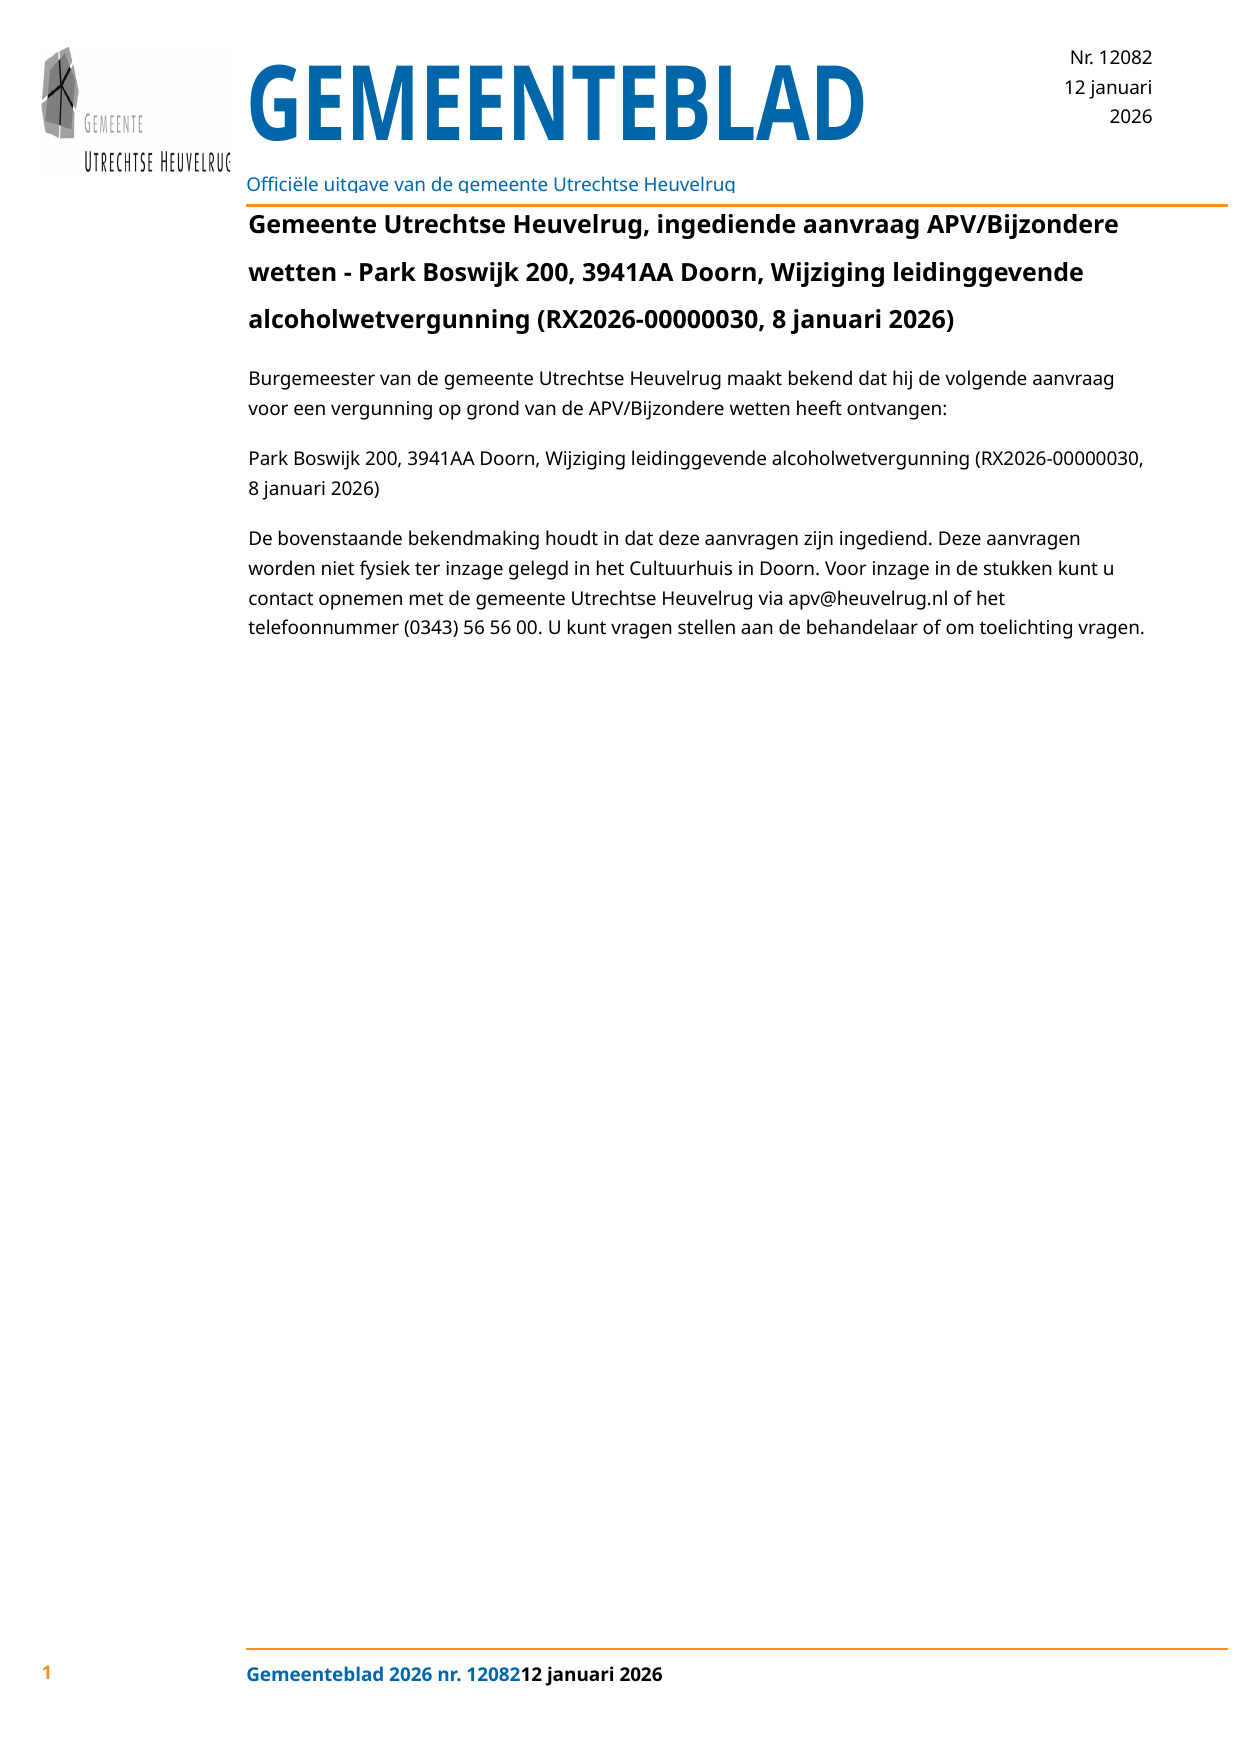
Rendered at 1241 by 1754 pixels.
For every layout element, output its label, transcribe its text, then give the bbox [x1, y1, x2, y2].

text De bovenstaande bekendmaking houdt in dat deze aanvragen zijn ingediend. Deze aanvragen worden niet fysiek ter inzage gelegd in het Cultuurhuis in Doorn. Voor inzage in de stukken kunt u contact opnemen met de gemeente Utrechtse Heuvelrug via apv@heuvelrug.nl of het telefoonnummer (0343) 56 56 00. U kunt vragen stellen aan de behandelaar of om toelichting vragen. [248, 526, 1152, 640]
text Park Boswijk 200, 3941AA Doorn, Wijziging leidinggevende alcoholwetvergunning (RX2026-00000030, 8 januari 2026) [248, 446, 1152, 501]
picture [41, 47, 231, 172]
text Burgemeester van de gemeente Utrechtse Heuvelrug maakt bekend dat hij de volgende aanvraag voor een vergunning op grond van de APV/Bijzondere wetten heeft ontvangen: [248, 366, 1152, 421]
text Gemeente Utrechtse Heuvelrug, ingediende aanvraag APV/Bijzondere wetten - Park Boswijk 200, 3941AA Doorn, Wijziging leidinggevende alcoholwetvergunning (RX2026-00000030, 8 januari 2026) [248, 207, 1152, 336]
